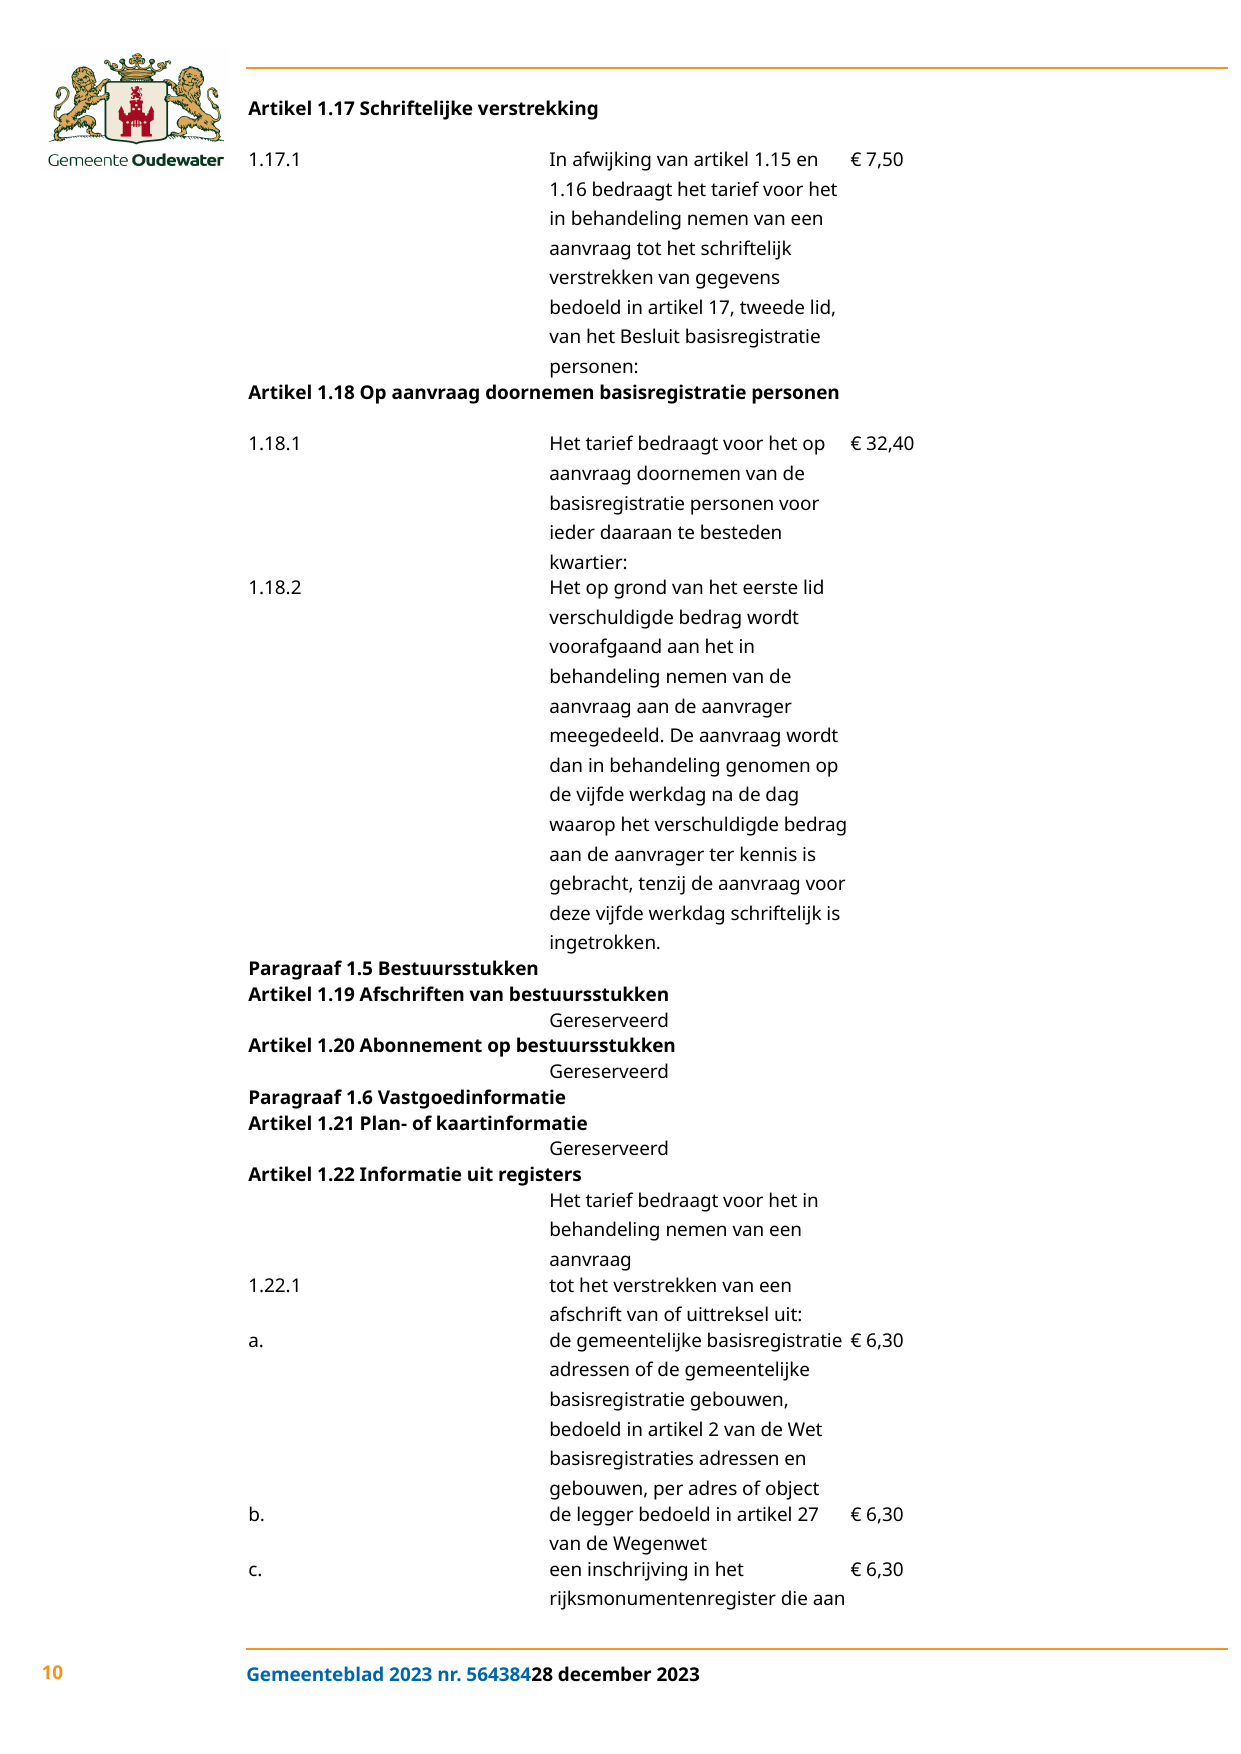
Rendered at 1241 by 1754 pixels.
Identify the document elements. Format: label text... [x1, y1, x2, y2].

table_cell Het op grond van het eerste lid verschuldigde bedrag wordt voorafgaand aan het in behandeling nemen van de aanvraag aan de aanvrager meegedeeld. De aanvraag wordt dan in behandeling genomen op de vijfde werkdag na de dag waarop het verschuldigde bedrag aan de aanvrager ter kennis is gebracht, tenzij de aanvraag voor deze vijfde werkdag schriftelijk is ingetrokken. [549, 575, 850, 955]
table_cell 1.22.1 [248, 1272, 549, 1327]
table_cell c. [248, 1556, 549, 1611]
table_cell 1.18.2 [248, 575, 549, 955]
table_cell 1.17.1 [248, 146, 549, 379]
table_cell [248, 121, 549, 146]
picture [41, 47, 231, 172]
table_cell [850, 1135, 1152, 1161]
table_cell [850, 1007, 1152, 1032]
table_cell € 32,40 [850, 431, 1152, 574]
table_cell b. [248, 1501, 549, 1556]
table_cell Artikel 1.22 Informatie uit registers [248, 1161, 1152, 1187]
table_cell de legger bedoeld in artikel 27 van de Wegenwet [549, 1501, 850, 1556]
table_cell € 6,30 [850, 1556, 1152, 1611]
table_cell [850, 405, 1152, 431]
table_cell tot het verstrekken van een afschrift van of uittreksel uit: [549, 1272, 850, 1327]
table_cell Paragraaf 1.6 Vastgoedinformatie [248, 1084, 1152, 1110]
table_cell [248, 1135, 549, 1161]
table_cell € 6,30 [850, 1327, 1152, 1501]
table_cell [850, 575, 1152, 955]
table_cell Artikel 1.18 Op aanvraag doornemen basisregistratie personen [248, 379, 1152, 405]
table_cell [850, 1187, 1152, 1272]
table_cell € 6,30 [850, 1501, 1152, 1556]
table_cell de gemeentelijke basisregistratie adressen of de gemeentelijke basisregistratie gebouwen, bedoeld in artikel 2 van de Wet basisregistraties adressen en gebouwen, per adres of object [549, 1327, 850, 1501]
table_cell Gereserveerd [549, 1007, 850, 1032]
table_cell Gereserveerd [549, 1135, 850, 1161]
table_cell In afwijking van artikel 1.15 en 1.16 bedraagt het tarief voor het in behandeling nemen van een aanvraag tot het schriftelijk verstrekken van gegevens bedoeld in artikel 17, tweede lid, van het Besluit basisregistratie personen: [549, 146, 850, 379]
table_cell Gereserveerd [549, 1058, 850, 1084]
table_cell Paragraaf 1.5 Bestuursstukken [248, 955, 1152, 981]
table_cell [248, 1058, 549, 1084]
table_cell [850, 121, 1152, 146]
table_cell € 7,50 [850, 146, 1152, 379]
table_cell [248, 1007, 549, 1032]
table_cell Artikel 1.21 Plan- of kaartinformatie [248, 1110, 1152, 1135]
table_cell Artikel 1.17 Schriftelijke verstrekking [248, 95, 1152, 121]
table_cell 1.18.1 [248, 431, 549, 574]
table_cell [549, 405, 850, 431]
table_cell a. [248, 1327, 549, 1501]
table_cell Het tarief bedraagt voor het in behandeling nemen van een aanvraag [549, 1187, 850, 1272]
table_cell Artikel 1.20 Abonnement op bestuursstukken [248, 1033, 1152, 1058]
table_cell [850, 1058, 1152, 1084]
table_cell een inschrijving in het rijksmonumentenregister die aan [549, 1556, 850, 1611]
table_cell Artikel 1.19 Afschriften van bestuursstukken [248, 981, 1152, 1007]
table_cell [850, 1272, 1152, 1327]
table_cell Het tarief bedraagt voor het op aanvraag doornemen van de basisregistratie personen voor ieder daaraan te besteden kwartier: [549, 431, 850, 574]
table_cell [248, 405, 549, 431]
table_cell [549, 121, 850, 146]
table_cell [248, 1187, 549, 1272]
